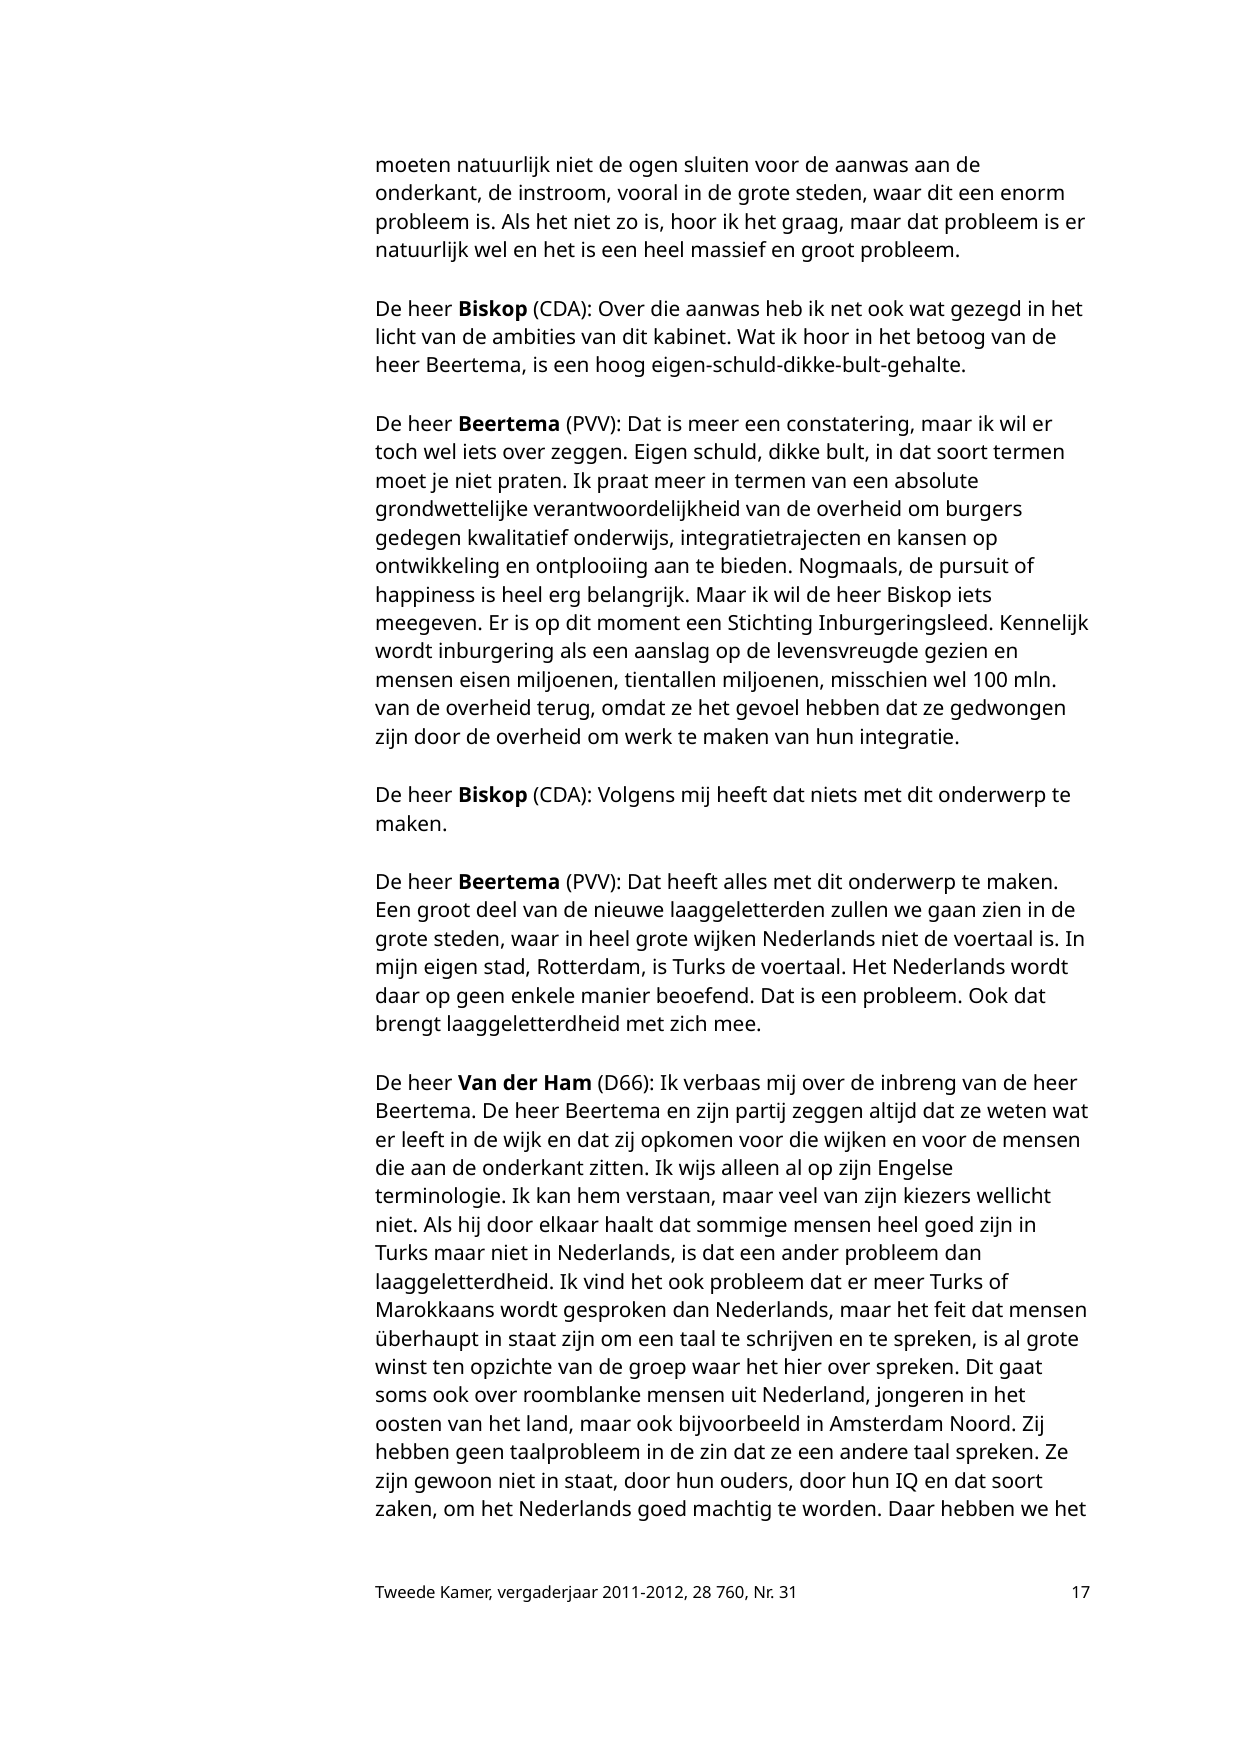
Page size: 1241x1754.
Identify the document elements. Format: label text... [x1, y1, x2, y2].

text De heer Beertema (PVV): Dat heeft alles met dit onderwerp te maken. Een groot deel van de nieuwe laaggeletterden zullen we gaan zien in de grote steden, waar in heel grote wijken Nederlands niet de voertaal is. In mijn eigen stad, Rotterdam, is Turks de voertaal. Het Nederlands wordt daar op geen enkele manier beoefend. Dat is een probleem. Ook dat brengt laaggeletterdheid met zich mee. [375, 867, 1090, 1038]
text De heer Biskop (CDA): Volgens mij heeft dat niets met dit onderwerp te maken. [375, 780, 1090, 837]
text moeten natuurlijk niet de ogen sluiten voor de aanwas aan de onderkant, de instroom, vooral in de grote steden, waar dit een enorm probleem is. Als het niet zo is, hoor ik het graag, maar dat probleem is er natuurlijk wel en het is een heel massief en groot probleem. [375, 150, 1090, 264]
text De heer Van der Ham (D66): Ik verbaas mij over de inbreng van de heer Beertema. De heer Beertema en zijn partij zeggen altijd dat ze weten wat er leeft in de wijk en dat zij opkomen voor die wijken en voor de mensen die aan de onderkant zitten. Ik wijs alleen al op zijn Engelse terminologie. Ik kan hem verstaan, maar veel van zijn kiezers wellicht niet. Als hij door elkaar haalt dat sommige mensen heel goed zijn in Turks maar niet in Nederlands, is dat een ander probleem dan laaggeletterdheid. Ik vind het ook probleem dat er meer Turks of Marokkaans wordt gesproken dan Nederlands, maar het feit dat mensen überhaupt in staat zijn om een taal te schrijven en te spreken, is al grote winst ten opzichte van de groep waar het hier over spreken. Dit gaat soms ook over roomblanke mensen uit Nederland, jongeren in het oosten van het land, maar ook bijvoorbeeld in Amsterdam Noord. Zij hebben geen taalprobleem in de zin dat ze een andere taal spreken. Ze zijn gewoon niet in staat, door hun ouders, door hun IQ en dat soort zaken, om het Nederlands goed machtig te worden. Daar hebben we het [375, 1068, 1090, 1523]
text De heer Biskop (CDA): Over die aanwas heb ik net ook wat gezegd in het licht van de ambities van dit kabinet. Wat ik hoor in het betoog van de heer Beertema, is een hoog eigen-schuld-dikke-bult-gehalte. [375, 294, 1090, 379]
text De heer Beertema (PVV): Dat is meer een constatering, maar ik wil er toch wel iets over zeggen. Eigen schuld, dikke bult, in dat soort termen moet je niet praten. Ik praat meer in termen van een absolute grondwettelijke verantwoordelijkheid van de overheid om burgers gedegen kwalitatief onderwijs, integratietrajecten en kansen op ontwikkeling en ontplooiing aan te bieden. Nogmaals, de pursuit of happiness is heel erg belangrijk. Maar ik wil de heer Biskop iets meegeven. Er is op dit moment een Stichting Inburgeringsleed. Kennelijk wordt inburgering als een aanslag op de levensvreugde gezien en mensen eisen miljoenen, tientallen miljoenen, misschien wel 100 mln. van de overheid terug, omdat ze het gevoel hebben dat ze gedwongen zijn door de overheid om werk te maken van hun integratie. [375, 409, 1090, 750]
